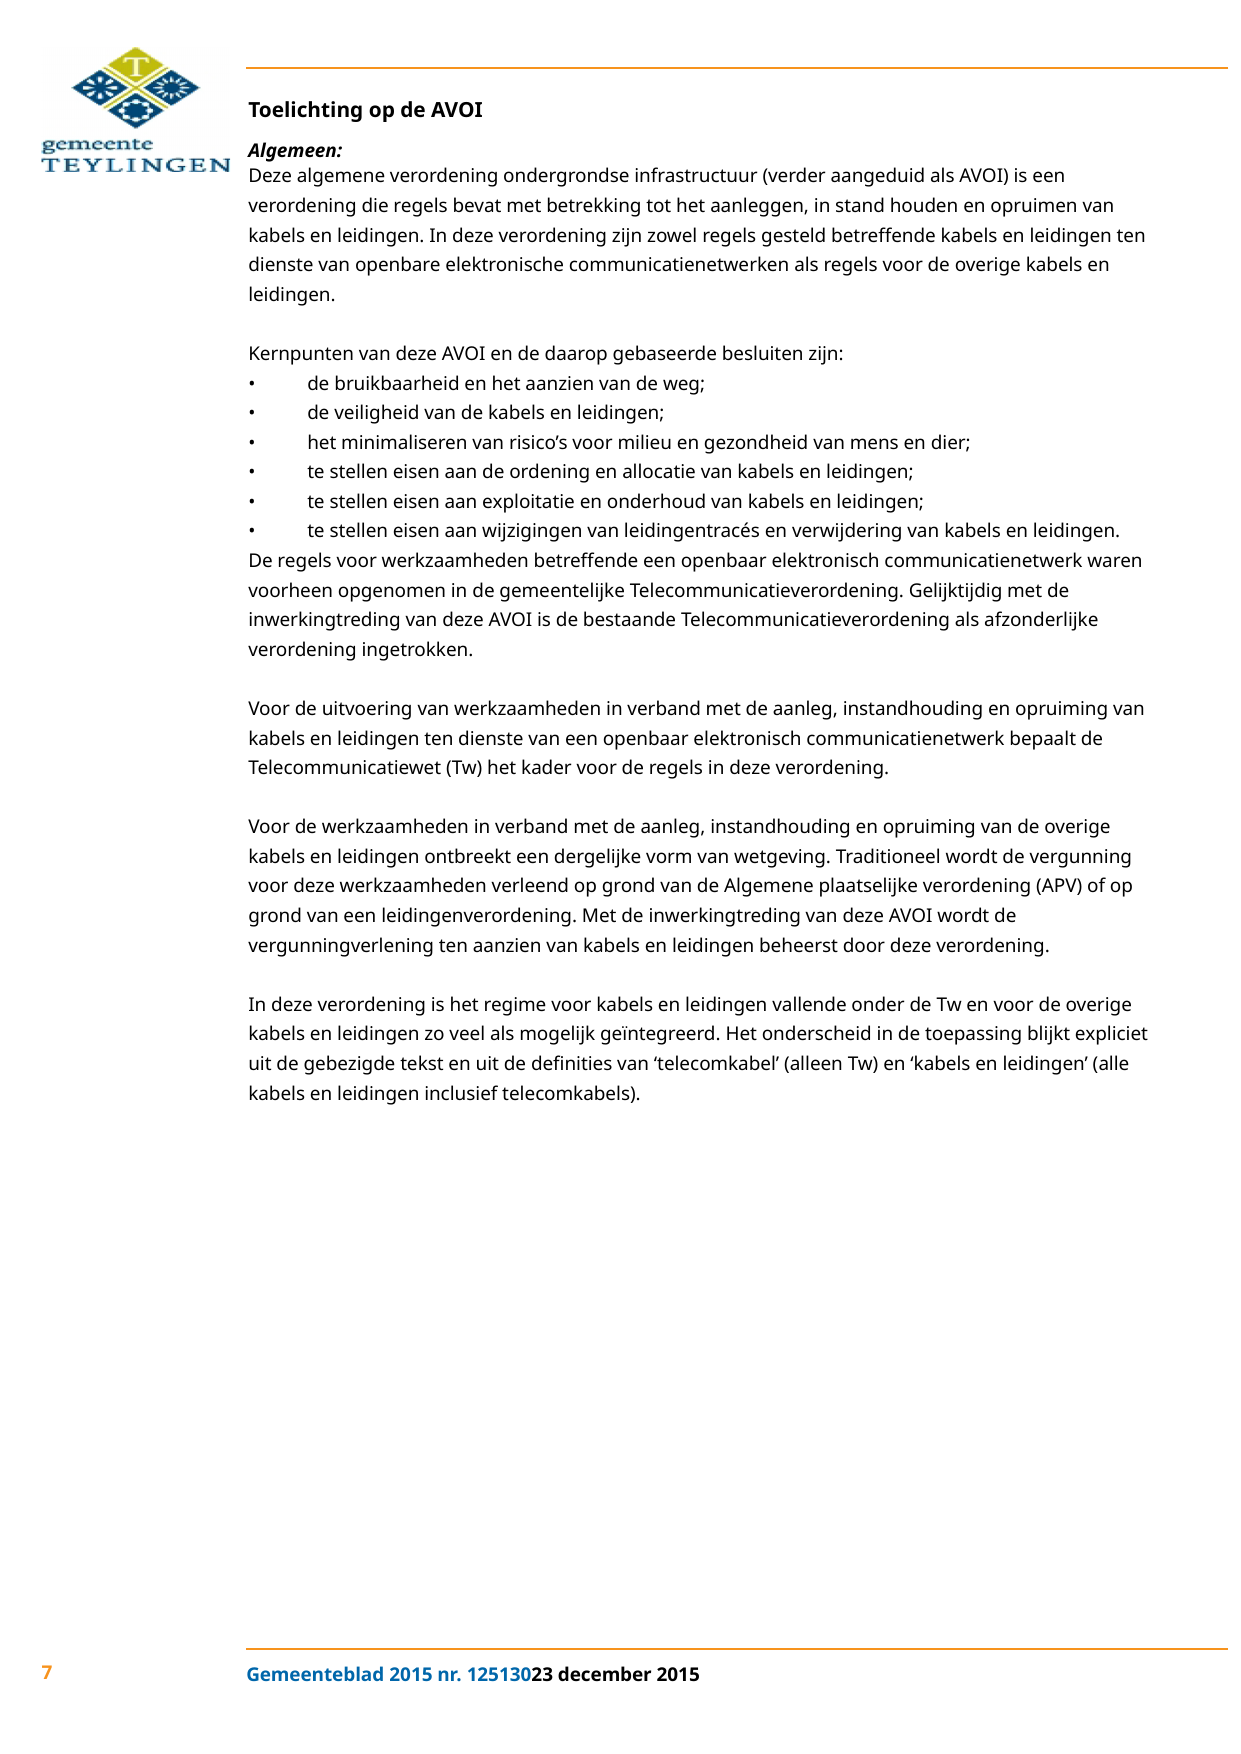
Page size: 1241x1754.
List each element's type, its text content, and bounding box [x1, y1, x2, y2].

text Toelichting op de AVOI [248, 95, 1152, 123]
text Voor de uitvoering van werkzaamheden in verband met de aanleg, instandhouding en opruiming van kabels en leidingen ten dienste van een openbaar elektronisch communicatienetwerk bepaalt de Telecommunicatiewet (Tw) het kader voor de regels in deze verordening. [248, 695, 1152, 780]
text In deze verordening is het regime voor kabels en leidingen vallende onder de Tw en voor de overige kabels en leidingen zo veel als mogelijk geïntegreerd. Het onderscheid in de toepassing blijkt expliciet uit de gebezigde tekst en uit de definities van ‘telecomkabel’ (alleen Tw) en ‘kabels en leidingen’ (alle kabels en leidingen inclusief telecomkabels). [248, 991, 1152, 1105]
list te stellen eisen aan de ordening en allocatie van kabels en leidingen; [248, 458, 1152, 484]
text Voor de werkzaamheden in verband met de aanleg, instandhouding en opruiming van de overige kabels en leidingen ontbreekt een dergelijke vorm van wetgeving. Traditioneel wordt de vergunning voor deze werkzaamheden verleend op grond van de Algemene plaatselijke verordening (APV) of op grond van een leidingenverordening. Met de inwerkingtreding van deze AVOI wordt de vergunningverlening ten aanzien van kabels en leidingen beheerst door deze verordening. [248, 813, 1152, 957]
list het minimaliseren van risico’s voor milieu en gezondheid van mens en dier; [248, 429, 1152, 454]
text Algemeen: [248, 137, 1152, 163]
picture [41, 47, 231, 172]
list te stellen eisen aan wijzigingen van leidingentracés en verwijdering van kabels en leidingen. [248, 518, 1152, 543]
text Deze algemene verordening ondergrondse infrastructuur (verder aangeduid als AVOI) is een verordening die regels bevat met betrekking tot het aanleggen, in stand houden en opruimen van kabels en leidingen. In deze verordening zijn zowel regels gesteld betreffende kabels en leidingen ten dienste van openbare elektronische communicatienetwerken als regels voor de overige kabels en leidingen. [248, 163, 1152, 307]
list de bruikbaarheid en het aanzien van de weg; [248, 370, 1152, 395]
text Kernpunten van deze AVOI en de daarop gebaseerde besluiten zijn: [248, 340, 1152, 366]
list te stellen eisen aan exploitatie en onderhoud van kabels en leidingen; [248, 488, 1152, 514]
list de veiligheid van de kabels en leidingen; [248, 399, 1152, 425]
text De regels voor werkzaamheden betreffende een openbaar elektronisch communicatienetwerk waren voorheen opgenomen in de gemeentelijke Telecommunicatieverordening. Gelijktijdig met de inwerkingtreding van deze AVOI is de bestaande Telecommunicatieverordening als afzonderlijke verordening ingetrokken. [248, 547, 1152, 662]
